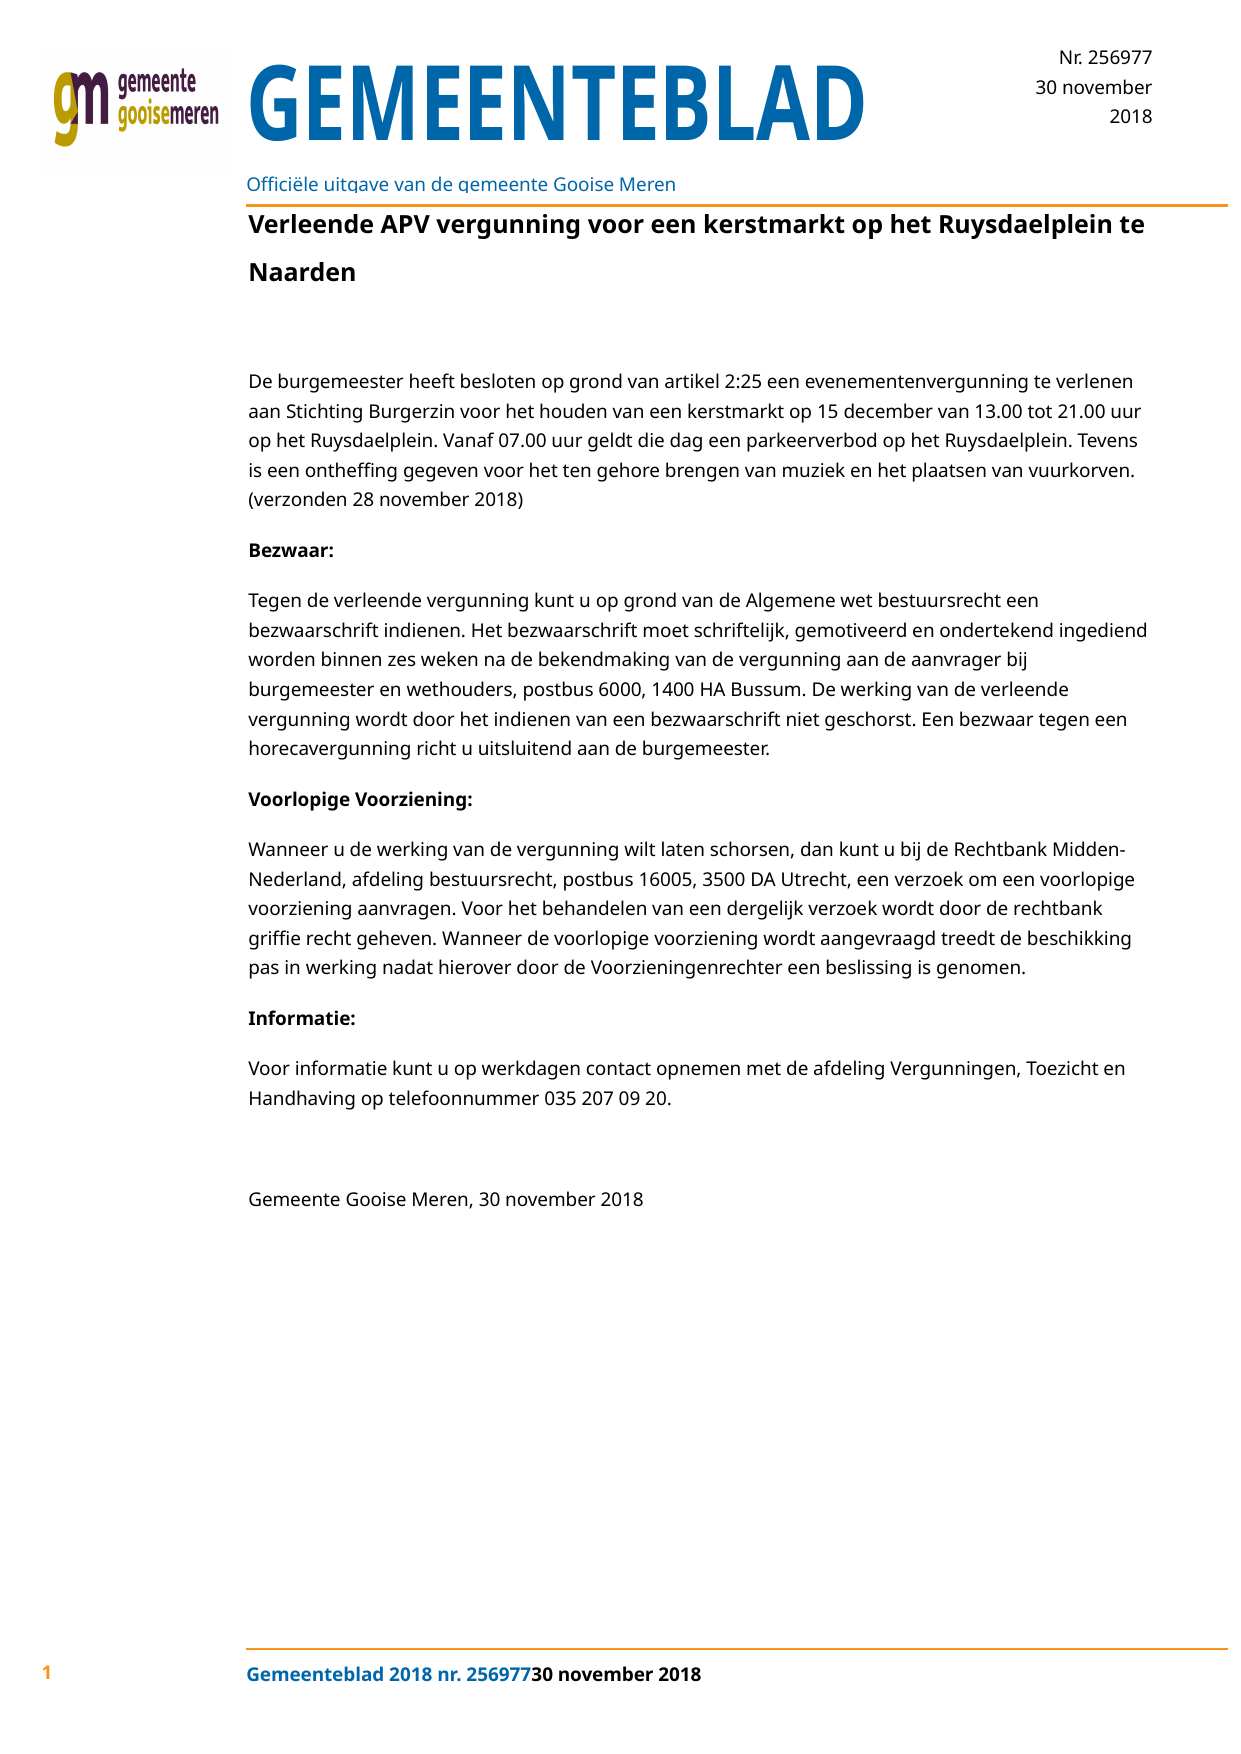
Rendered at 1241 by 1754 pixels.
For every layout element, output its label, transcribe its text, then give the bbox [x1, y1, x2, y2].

text Bezwaar: [248, 537, 1152, 563]
picture [41, 47, 231, 172]
text Voor informatie kunt u op werkdagen contact opnemen met de afdeling Vergunningen, Toezicht en Handhaving op telefoonnummer 035 207 09 20. [248, 1055, 1152, 1111]
text Wanneer u de werking van de vergunning wilt laten schorsen, dan kunt u bij de Rechtbank Midden-Nederland, afdeling bestuursrecht, postbus 16005, 3500 DA Utrecht, een verzoek om een voorlopige voorziening aanvragen. Voor het behandelen van een dergelijk verzoek wordt door de rechtbank griffie recht geheven. Wanneer de voorlopige voorziening wordt aangevraagd treedt de beschikking pas in werking nadat hierover door de Voorzieningenrechter een beslissing is genomen. [248, 836, 1152, 980]
text Gemeente Gooise Meren, 30 november 2018 [248, 1186, 1152, 1212]
text Verleende APV vergunning voor een kerstmarkt op het Ruysdaelplein te Naarden [248, 207, 1152, 288]
text Voorlopige Voorziening: [248, 786, 1152, 812]
text Informatie: [248, 1005, 1152, 1031]
text Tegen de verleende vergunning kunt u op grond van de Algemene wet bestuursrecht een bezwaarschrift indienen. Het bezwaarschrift moet schriftelijk, gemotiveerd en ondertekend ingediend worden binnen zes weken na de bekendmaking van de vergunning aan de aanvrager bij burgemeester en wethouders, postbus 6000, 1400 HA Bussum. De werking van de verleende vergunning wordt door het indienen van een bezwaarschrift niet geschorst. Een bezwaar tegen een horecavergunning richt u uitsluitend aan de burgemeester. [248, 587, 1152, 761]
text De burgemeester heeft besloten op grond van artikel 2:25 een evenementenvergunning te verlenen aan Stichting Burgerzin voor het houden van een kerstmarkt op 15 december van 13.00 tot 21.00 uur op het Ruysdaelplein. Vanaf 07.00 uur geldt die dag een parkeerverbod op het Ruysdaelplein. Tevens is een ontheffing gegeven voor het ten gehore brengen van muziek en het plaatsen van vuurkorven. (verzonden 28 november 2018) [248, 368, 1152, 512]
